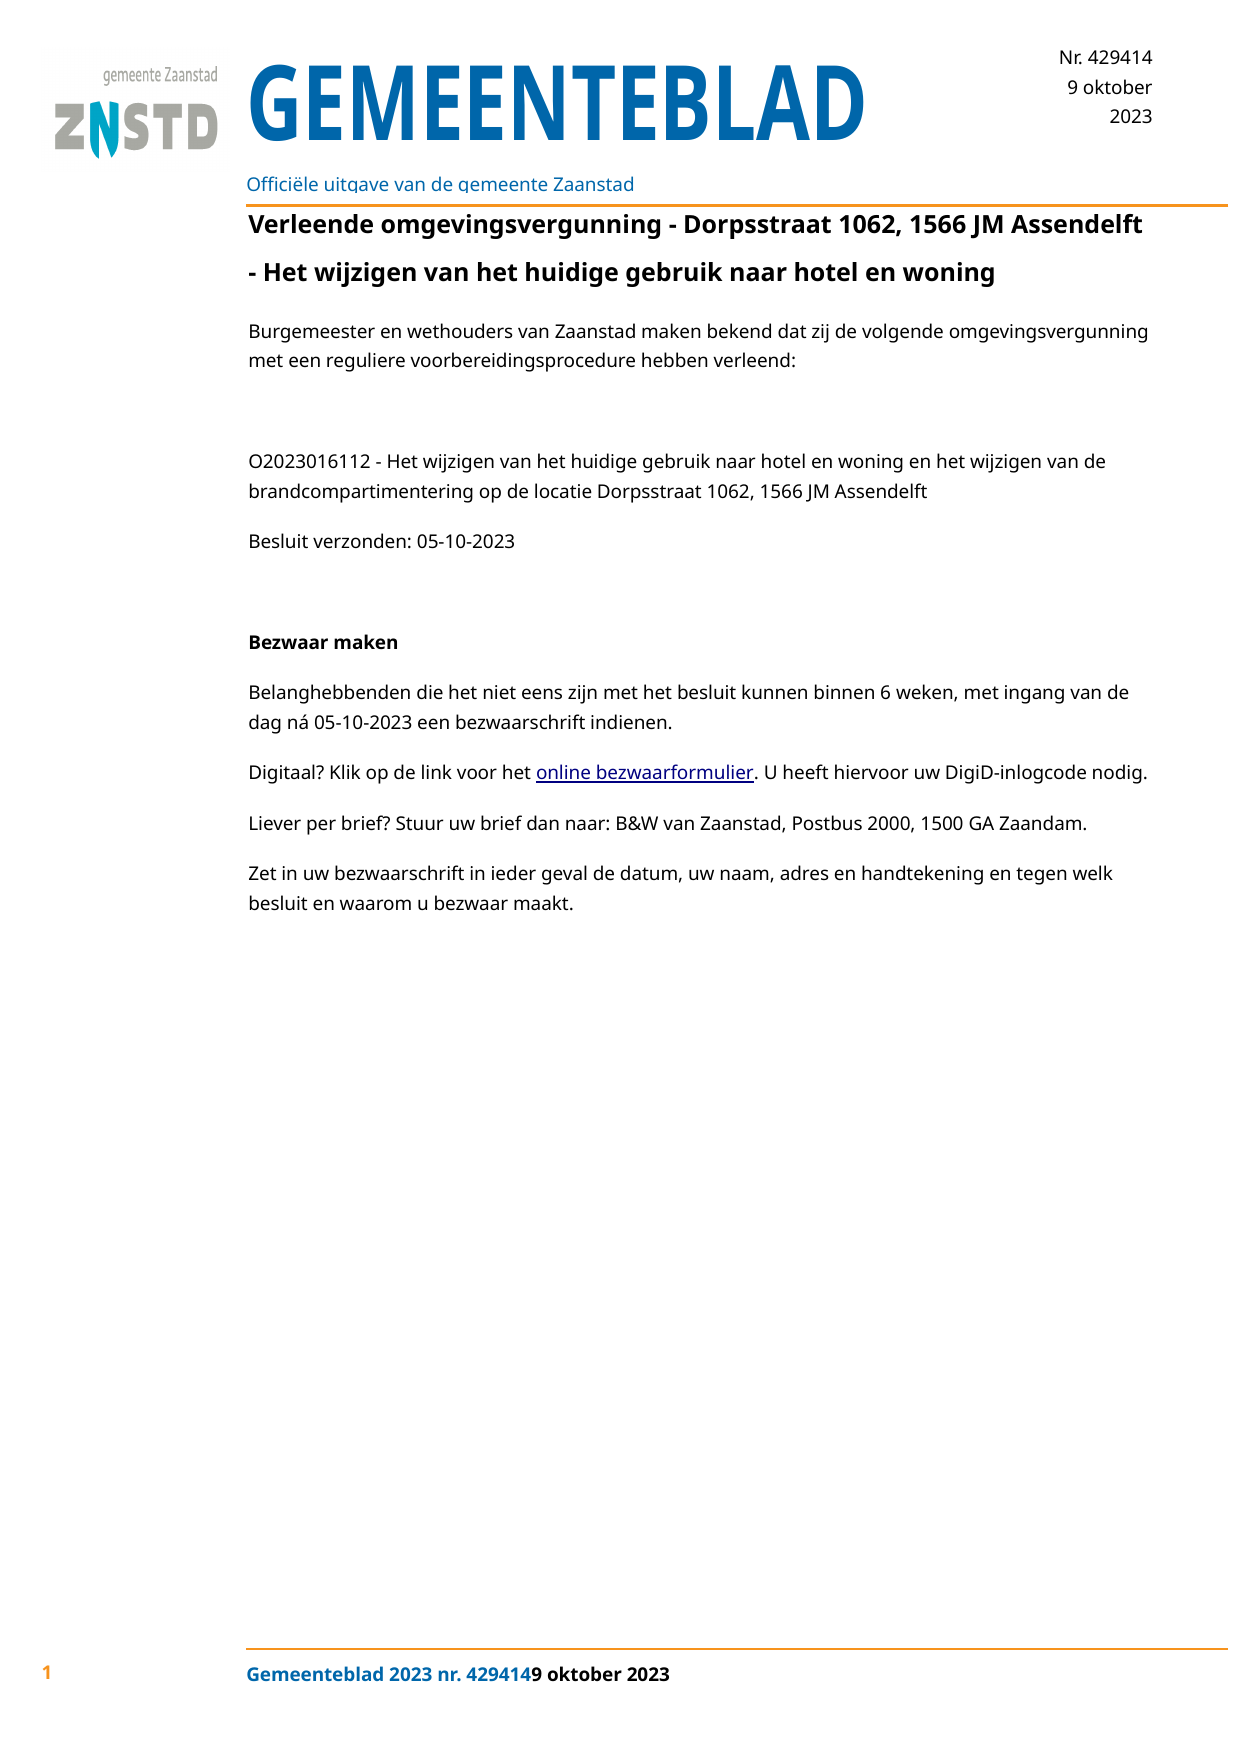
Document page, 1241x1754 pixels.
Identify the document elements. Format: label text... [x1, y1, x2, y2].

text O2023016112 - Het wijzigen van het huidige gebruik naar hotel en woning en het wijzigen van de brandcompartimentering op de locatie Dorpsstraat 1062, 1566 JM Assendelft [248, 448, 1152, 504]
text Burgemeester en wethouders van Zaanstad maken bekend dat zij de volgende omgevingsvergunning met een reguliere voorbereidingsprocedure hebben verleend: [248, 318, 1152, 373]
text Liever per brief? Stuur uw brief dan naar: B&W van Zaanstad, Postbus 2000, 1500 GA Zaandam. [248, 810, 1152, 836]
text Besluit verzonden: 05-10-2023 [248, 528, 1152, 554]
picture [41, 47, 231, 172]
text Digitaal? Klik op de link voor het online bezwaarformulier. U heeft hiervoor uw DigiD-inlogcode nodig. [248, 759, 1152, 785]
text Bezwaar maken [248, 629, 1152, 655]
text Zet in uw bezwaarschrift in ieder geval de datum, uw naam, adres en handtekening en tegen welk besluit en waarom u bezwaar maakt. [248, 860, 1152, 916]
text Verleende omgevingsvergunning - Dorpsstraat 1062, 1566 JM Assendelft - Het wijzigen van het huidige gebruik naar hotel en woning [248, 207, 1152, 288]
text Belanghebbenden die het niet eens zijn met het besluit kunnen binnen 6 weken, met ingang van de dag ná 05-10-2023 een bezwaarschrift indienen. [248, 679, 1152, 735]
